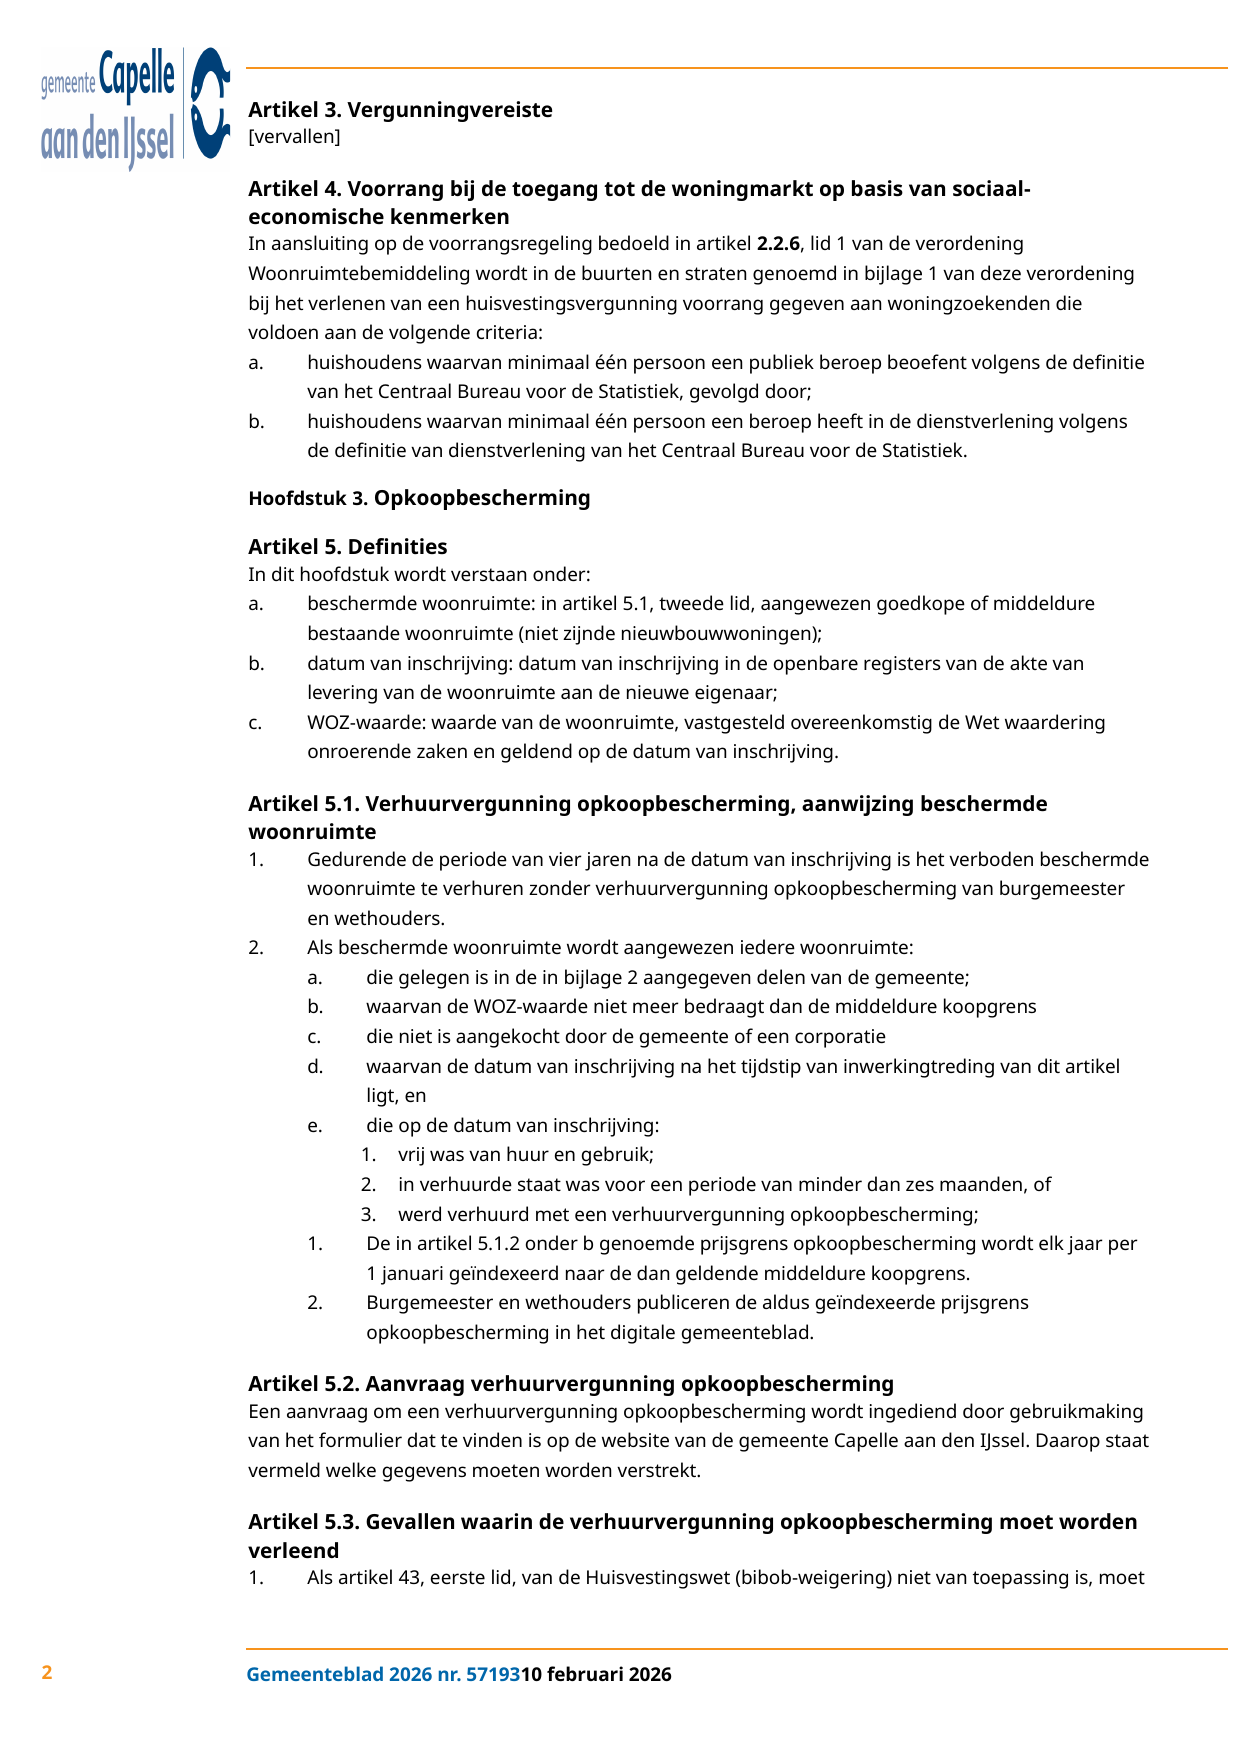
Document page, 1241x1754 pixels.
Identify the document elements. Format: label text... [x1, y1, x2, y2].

text Hoofdstuk 3. Opkoopbescherming [248, 483, 1152, 512]
text Een aanvraag om een verhuurvergunning opkoopbescherming wordt ingediend door gebruikmaking van het formulier dat te vinden is op de website van de gemeente Capelle aan den IJssel. Daarop staat vermeld welke gegevens moeten worden verstrekt. [248, 1398, 1152, 1483]
text Artikel 4. Voorrang bij de toegang tot de woningmarkt op basis van sociaal-economische kenmerken [248, 174, 1152, 231]
list De in artikel 5.1.2 onder b genoemde prijsgrens opkoopbescherming wordt elk jaar per 1 januari geïndexeerd naar de dan geldende middeldure koopgrens. [307, 1230, 1152, 1286]
list Als beschermde woonruimte wordt aangewezen iedere woonruimte: [248, 934, 1152, 960]
list vrij was van huur en gebruik; [361, 1142, 1152, 1167]
list die op de datum van inschrijving: [307, 1112, 1152, 1138]
list in verhuurde staat was voor een periode van minder dan zes maanden, of [361, 1171, 1152, 1197]
list Gedurende de periode van vier jaren na de datum van inschrijving is het verboden beschermde woonruimte te verhuren zonder verhuurvergunning opkoopbescherming van burgemeester en wethouders. [248, 846, 1152, 931]
list waarvan de WOZ-waarde niet meer bedraagt dan de middeldure koopgrens [307, 994, 1152, 1019]
list beschermde woonruimte: in artikel 5.1, tweede lid, aangewezen goedkope of middeldure bestaande woonruimte (niet zijnde nieuwbouwwoningen); [248, 591, 1152, 646]
list Als artikel 43, eerste lid, van de Huisvestingswet (bibob-weigering) niet van toepassing is, moet [248, 1564, 1152, 1590]
list huishoudens waarvan minimaal één persoon een publiek beroep beoefent volgens de definitie van het Centraal Bureau voor de Statistiek, gevolgd door; [248, 349, 1152, 404]
text [vervallen] [248, 123, 1152, 149]
list werd verhuurd met een verhuurvergunning opkoopbescherming; [361, 1201, 1152, 1226]
text Artikel 5.2. Aanvraag verhuurvergunning opkoopbescherming [248, 1369, 1152, 1398]
text Artikel 5.3. Gevallen waarin de verhuurvergunning opkoopbescherming moet worden verleend [248, 1507, 1152, 1564]
text Artikel 5.1. Verhuurvergunning opkoopbescherming, aanwijzing beschermde woonruimte [248, 789, 1152, 846]
list datum van inschrijving: datum van inschrijving in de openbare registers van de akte van levering van de woonruimte aan de nieuwe eigenaar; [248, 650, 1152, 705]
list huishoudens waarvan minimaal één persoon een beroep heeft in de dienstverlening volgens de definitie van dienstverlening van het Centraal Bureau voor de Statistiek. [248, 408, 1152, 463]
list Burgemeester en wethouders publiceren de aldus geïndexeerde prijsgrens opkoopbescherming in het digitale gemeenteblad. [307, 1289, 1152, 1345]
text Artikel 3. Vergunningvereiste [248, 95, 1152, 123]
list die gelegen is in de in bijlage 2 aangegeven delen van de gemeente; [307, 964, 1152, 990]
list WOZ-waarde: waarde van de woonruimte, vastgesteld overeenkomstig de Wet waardering onroerende zaken en geldend op de datum van inschrijving. [248, 709, 1152, 764]
picture [41, 47, 231, 172]
text In aansluiting op de voorrangsregeling bedoeld in artikel 2.2.6, lid 1 van de verordening Woonruimtebemiddeling wordt in de buurten en straten genoemd in bijlage 1 van deze verordening bij het verlenen van een huisvestingsvergunning voorrang gegeven aan woningzoekenden die voldoen aan de volgende criteria: [248, 231, 1152, 345]
list waarvan de datum van inschrijving na het tijdstip van inwerkingtreding van dit artikel ligt, en [307, 1053, 1152, 1108]
text Artikel 5. Definities [248, 532, 1152, 561]
list die niet is aangekocht door de gemeente of een corporatie [307, 1023, 1152, 1049]
text In dit hoofdstuk wordt verstaan onder: [248, 561, 1152, 587]
